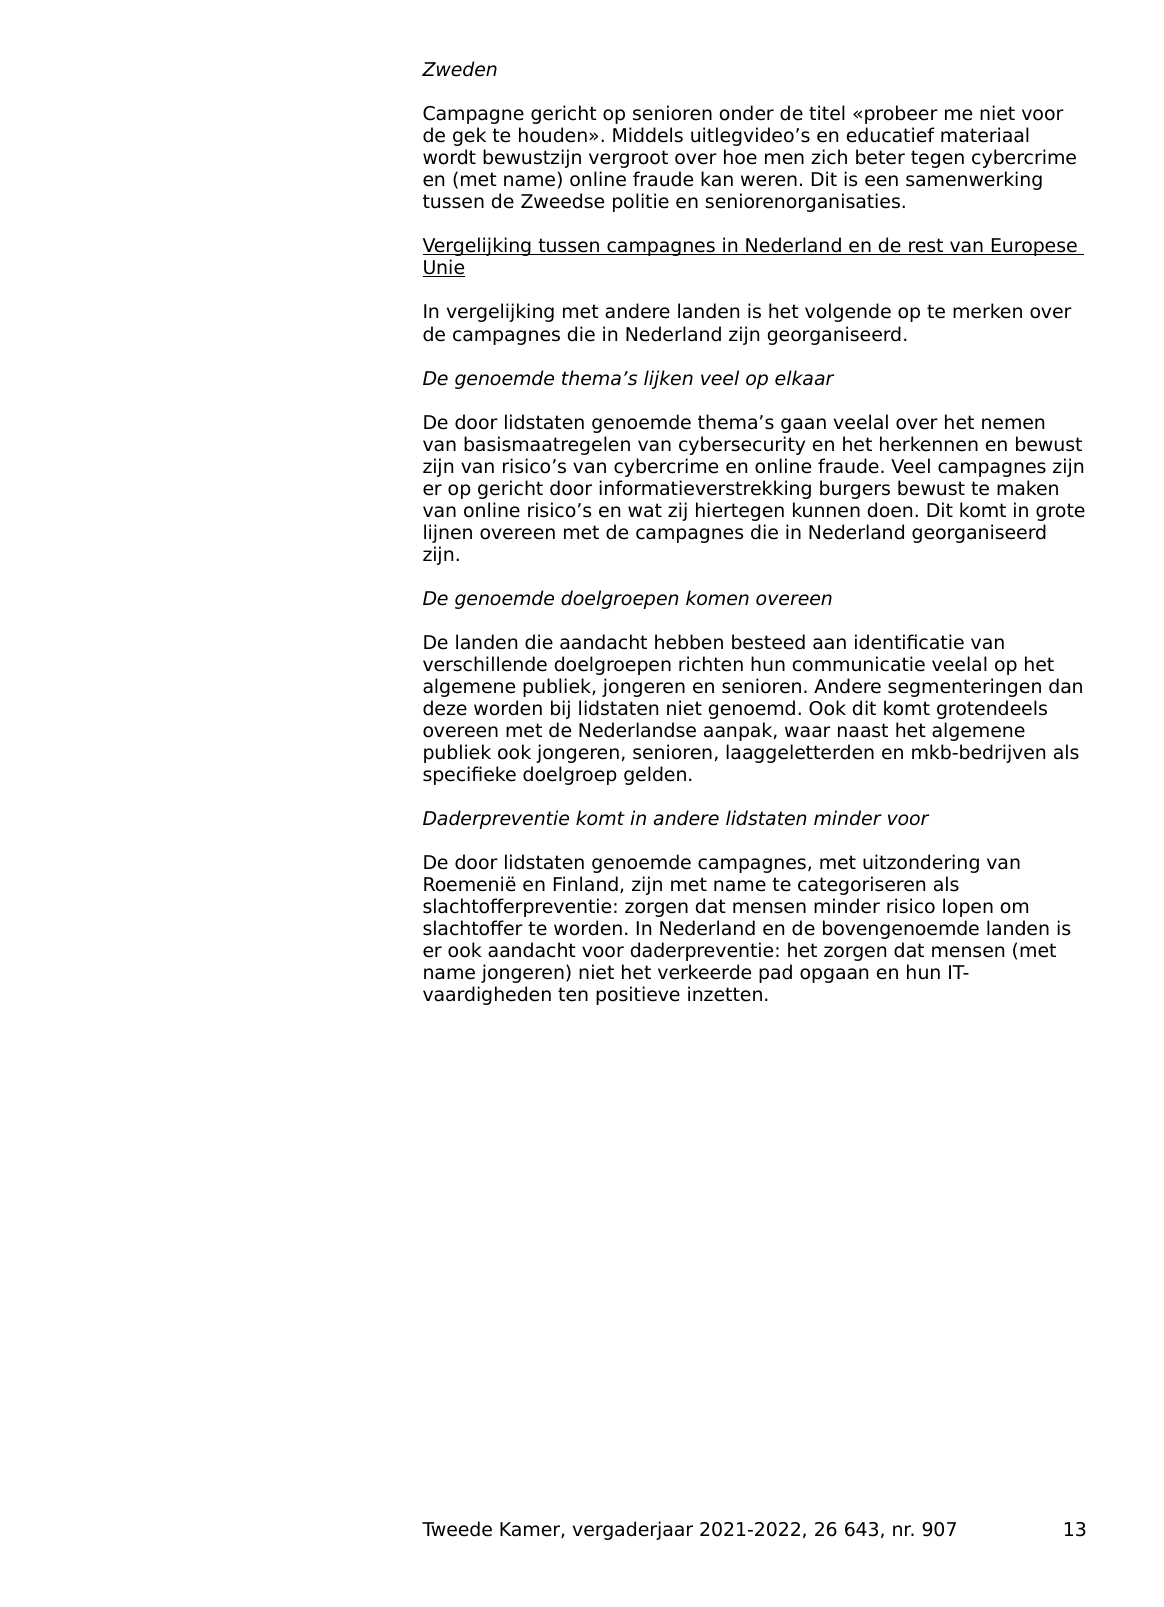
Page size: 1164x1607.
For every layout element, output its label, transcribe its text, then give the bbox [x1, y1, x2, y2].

subtitle Zweden [422, 59, 1087, 81]
subtitle De genoemde thema’s lijken veel op elkaar [422, 368, 1087, 389]
text De door lidstaten genoemde thema’s gaan veelal over het nemen van basismaatregelen van cybersecurity en het herkennen en bewust zijn van risico’s van cybercrime en online fraude. Veel campagnes zijn er op gericht door informatieverstrekking burgers bewust te maken van online risico’s en wat zij hiertegen kunnen doen. Dit komt in grote lijnen overeen met de campagnes die in Nederland georganiseerd zijn. [422, 412, 1087, 566]
subtitle De genoemde doelgroepen komen overeen [422, 588, 1087, 610]
text De landen die aandacht hebben besteed aan identificatie van verschillende doelgroepen richten hun communicatie veelal op het algemene publiek, jongeren en senioren. Andere segmenteringen dan deze worden bij lidstaten niet genoemd. Ook dit komt grotendeels overeen met de Nederlandse aanpak, waar naast het algemene publiek ook jongeren, senioren, laaggeletterden en mkb-bedrijven als specifieke doelgroep gelden. [422, 632, 1087, 786]
text In vergelijking met andere landen is het volgende op te merken over de campagnes die in Nederland zijn georganiseerd. [422, 301, 1087, 345]
text De door lidstaten genoemde campagnes, met uitzondering van Roemenië en Finland, zijn met name te categoriseren als slachtofferpreventie: zorgen dat mensen minder risico lopen om slachtoffer te worden. In Nederland en de bovengenoemde landen is er ook aandacht voor daderpreventie: het zorgen dat mensen (met name jongeren) niet het verkeerde pad opgaan en hun IT-vaardigheden ten positieve inzetten. [422, 852, 1087, 1006]
subtitle Vergelijking tussen campagnes in Nederland en de rest van Europese Unie [422, 235, 1087, 279]
subtitle Daderpreventie komt in andere lidstaten minder voor [422, 808, 1087, 830]
text Campagne gericht op senioren onder de titel «probeer me niet voor de gek te houden». Middels uitlegvideo’s en educatief materiaal wordt bewustzijn vergroot over hoe men zich beter tegen cybercrime en (met name) online fraude kan weren. Dit is een samenwerking tussen de Zweedse politie en seniorenorganisaties. [422, 103, 1087, 213]
